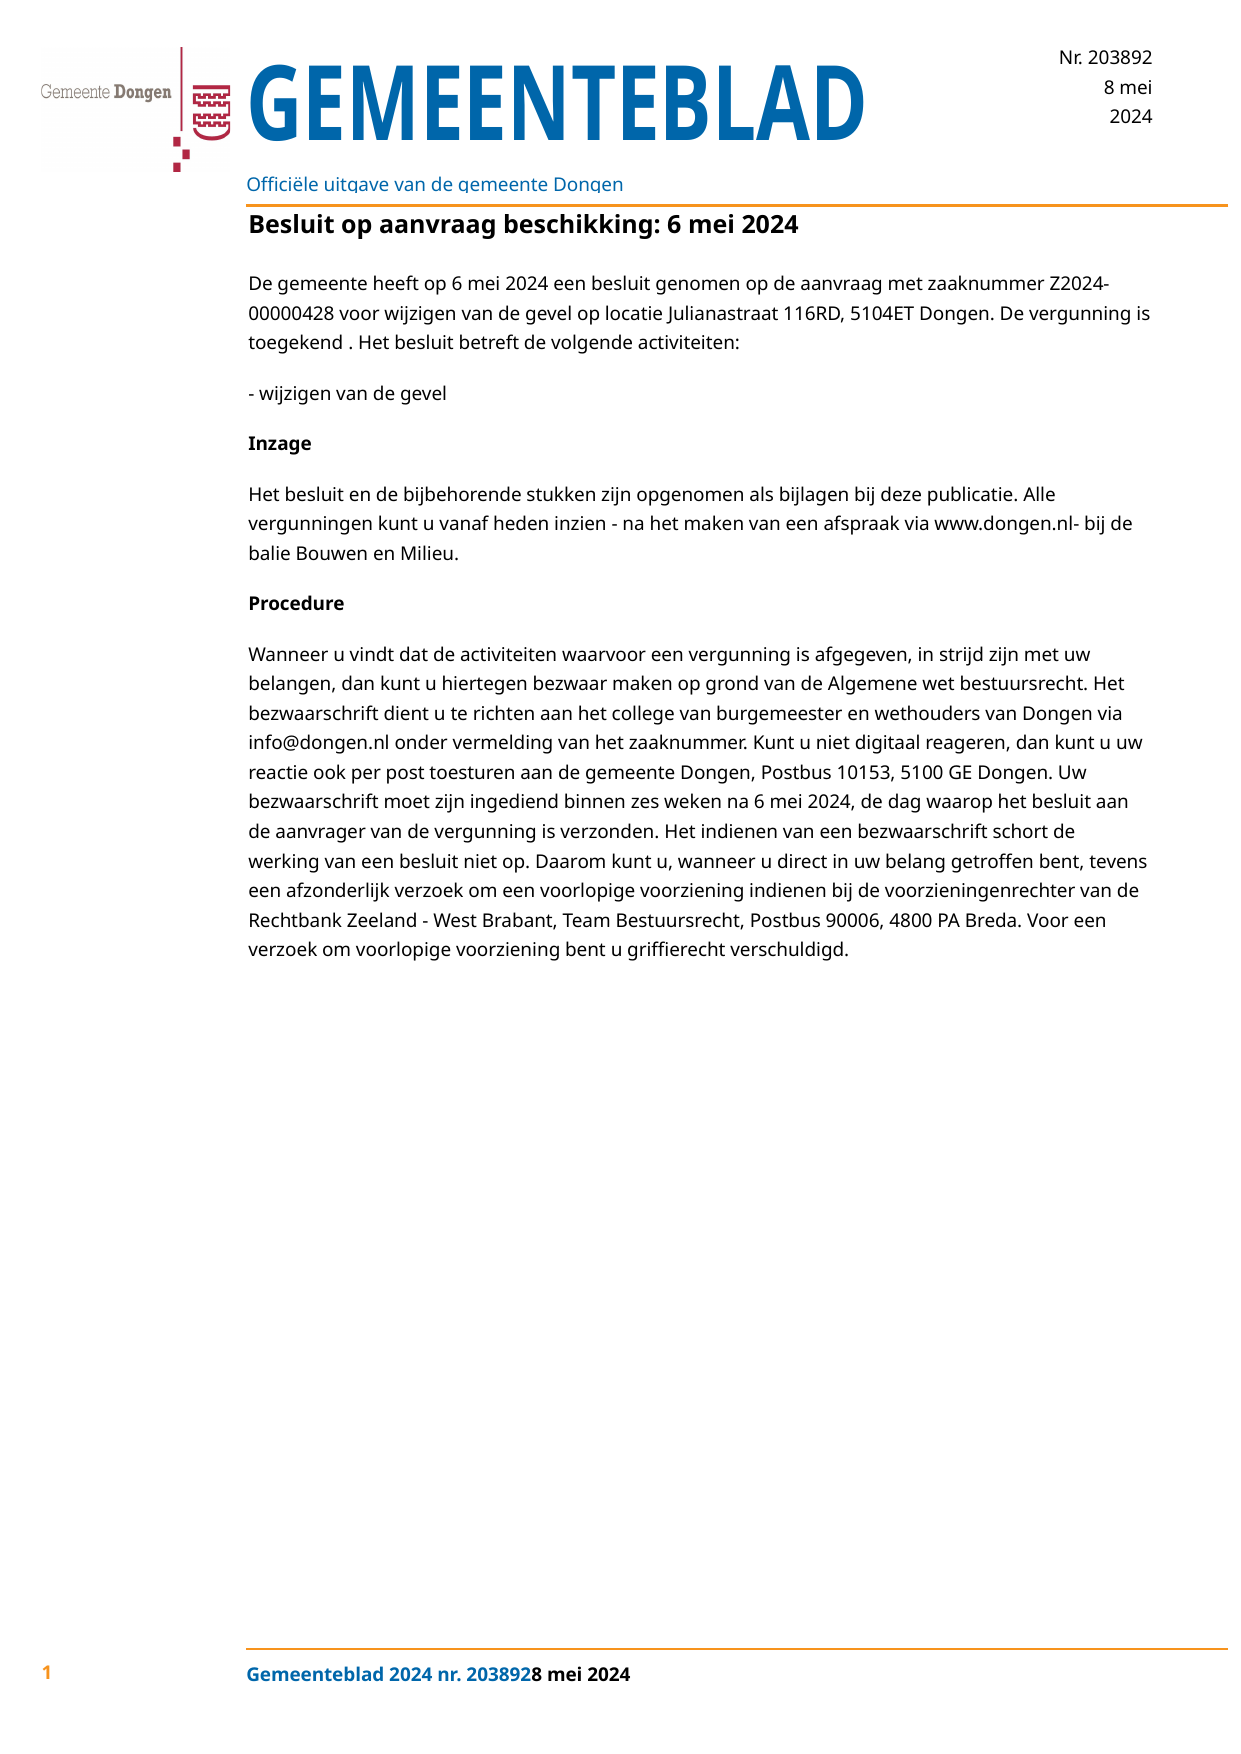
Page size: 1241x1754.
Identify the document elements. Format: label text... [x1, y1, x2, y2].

text Besluit op aanvraag beschikking: 6 mei 2024 [248, 207, 1152, 241]
text Het besluit en de bijbehorende stukken zijn opgenomen als bijlagen bij deze publicatie. Alle vergunningen kunt u vanaf heden inzien - na het maken van een afspraak via www.dongen.nl- bij de balie Bouwen en Milieu. [248, 481, 1152, 566]
text Procedure [248, 590, 1152, 616]
text - wijzigen van de gevel [248, 380, 1152, 406]
text De gemeente heeft op 6 mei 2024 een besluit genomen op de aanvraag met zaaknummer Z2024-00000428 voor wijzigen van de gevel op locatie Julianastraat 116RD, 5104ET Dongen. De vergunning is toegekend . Het besluit betreft de volgende activiteiten: [248, 270, 1152, 355]
text Inzage [248, 430, 1152, 456]
text Wanneer u vindt dat de activiteiten waarvoor een vergunning is afgegeven, in strijd zijn met uw belangen, dan kunt u hiertegen bezwaar maken op grond van de Algemene wet bestuursrecht. Het bezwaarschrift dient u te richten aan het college van burgemeester en wethouders van Dongen via info@dongen.nl onder vermelding van het zaaknummer. Kunt u niet digitaal reageren, dan kunt u uw reactie ook per post toesturen aan de gemeente Dongen, Postbus 10153, 5100 GE Dongen. Uw bezwaarschrift moet zijn ingediend binnen zes weken na 6 mei 2024, de dag waarop het besluit aan de aanvrager van de vergunning is verzonden. Het indienen van een bezwaarschrift schort de werking van een besluit niet op. Daarom kunt u, wanneer u direct in uw belang getroffen bent, tevens een afzonderlijk verzoek om een voorlopige voorziening indienen bij de voorzieningenrechter van de Rechtbank Zeeland - West Brabant, Team Bestuursrecht, Postbus 90006, 4800 PA Breda. Voor een verzoek om voorlopige voorziening bent u griffierecht verschuldigd. [248, 641, 1152, 962]
picture [41, 47, 231, 172]
